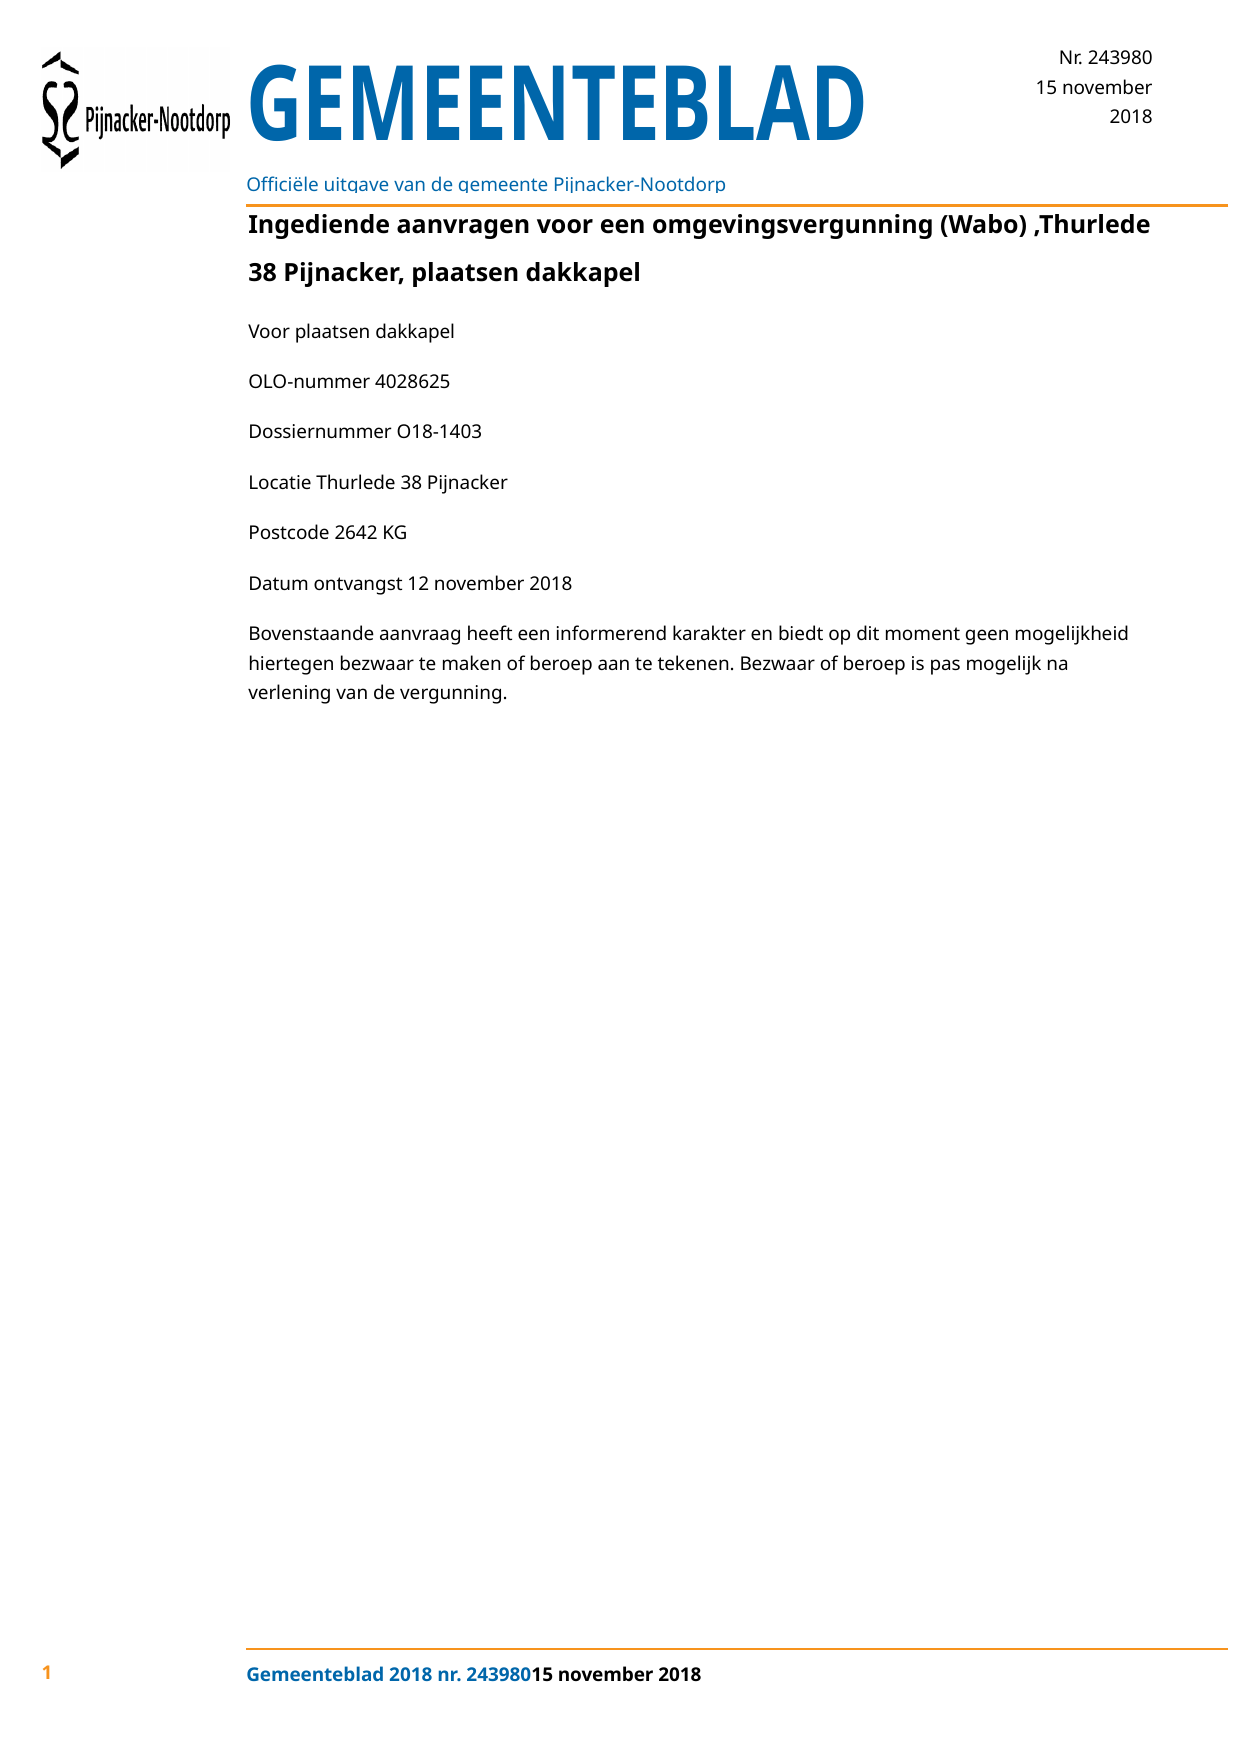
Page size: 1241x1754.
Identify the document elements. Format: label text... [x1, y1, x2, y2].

text Voor plaatsen dakkapel [248, 318, 1152, 344]
text OLO-nummer 4028625 [248, 368, 1152, 394]
text Datum ontvangst 12 november 2018 [248, 570, 1152, 596]
text Locatie Thurlede 38 Pijnacker [248, 469, 1152, 495]
text Bovenstaande aanvraag heeft een informerend karakter en biedt op dit moment geen mogelijkheid hiertegen bezwaar te maken of beroep aan te tekenen. Bezwaar of beroep is pas mogelijk na verlening van de vergunning. [248, 620, 1152, 705]
picture [41, 47, 231, 172]
text Postcode 2642 KG [248, 519, 1152, 545]
text Ingediende aanvragen voor een omgevingsvergunning (Wabo) ,Thurlede 38 Pijnacker, plaatsen dakkapel [248, 207, 1152, 288]
text Dossiernummer O18-1403 [248, 419, 1152, 444]
